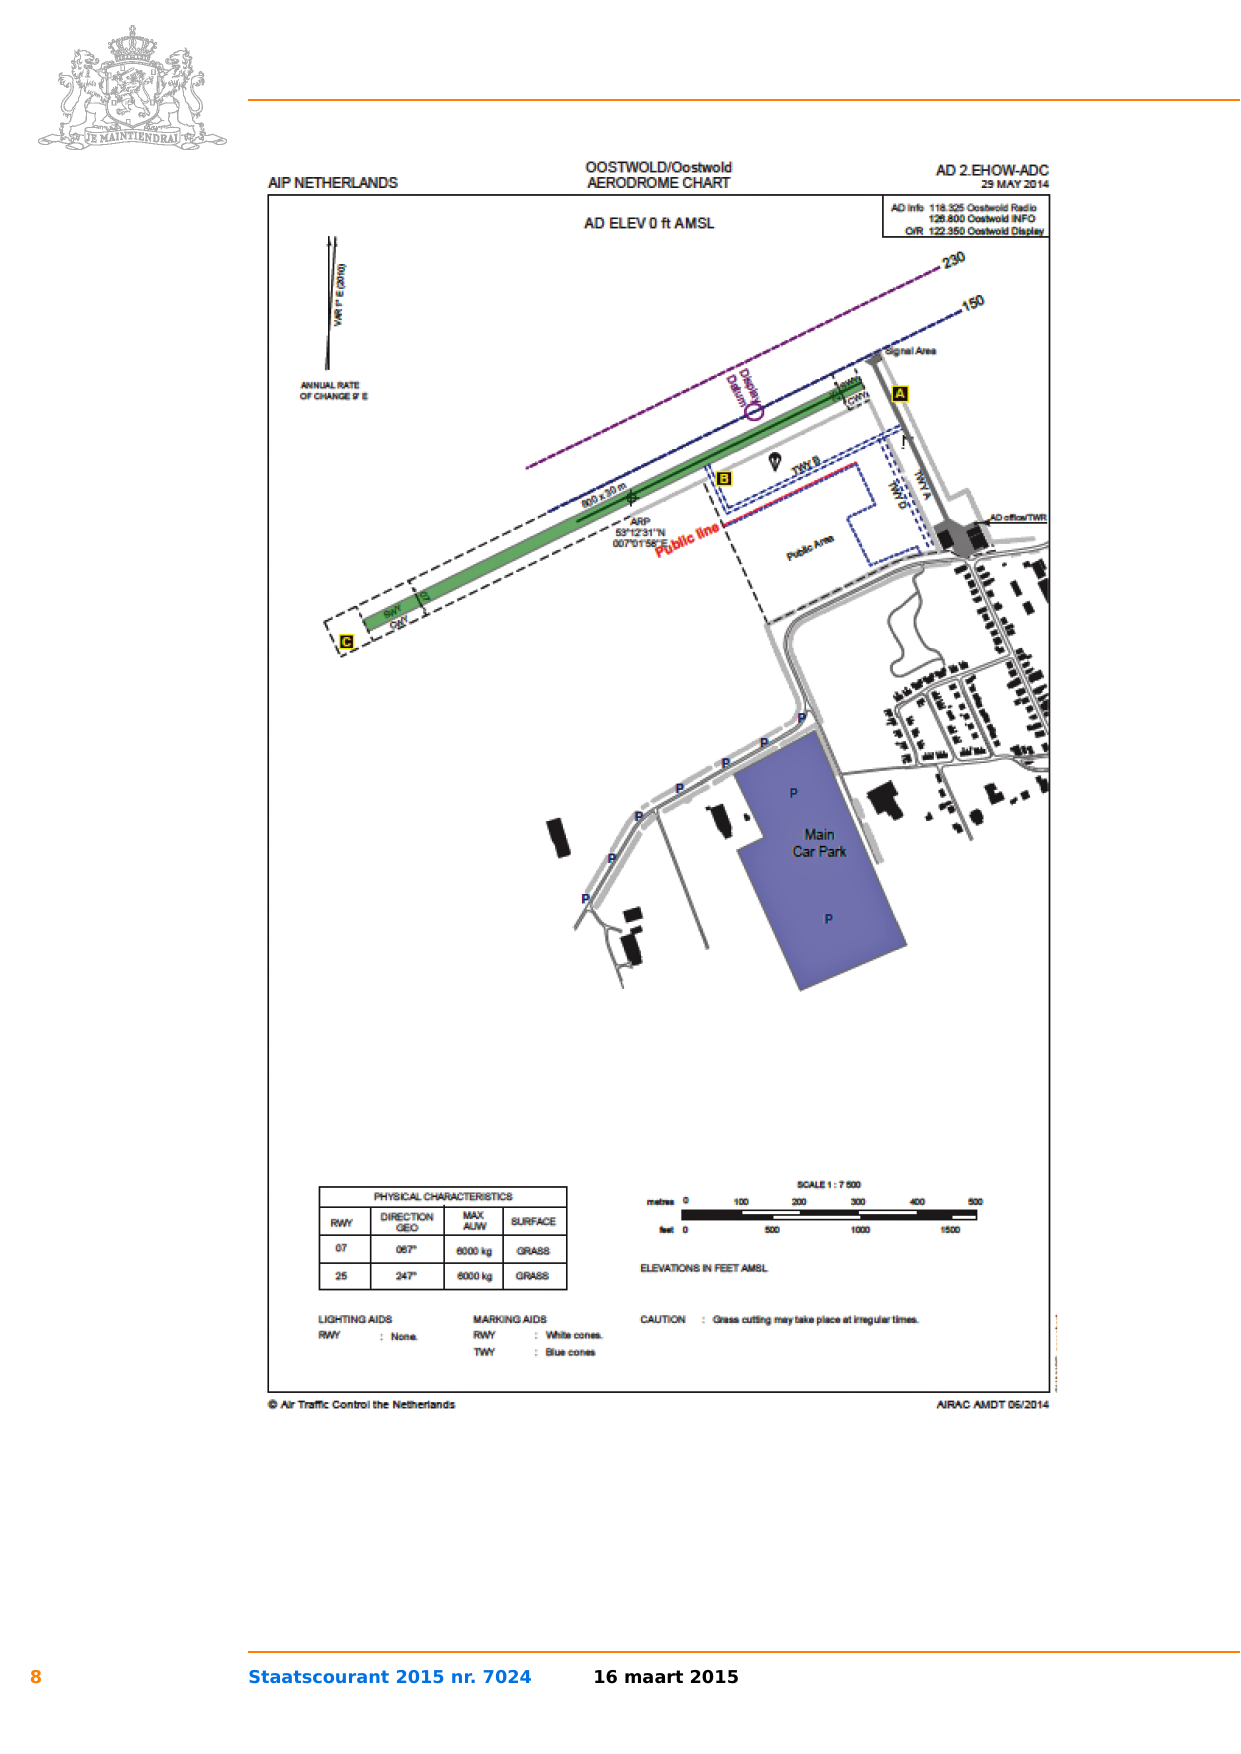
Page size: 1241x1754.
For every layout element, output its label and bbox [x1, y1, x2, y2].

picture [38, 25, 227, 150]
picture [248, 151, 1058, 1410]
